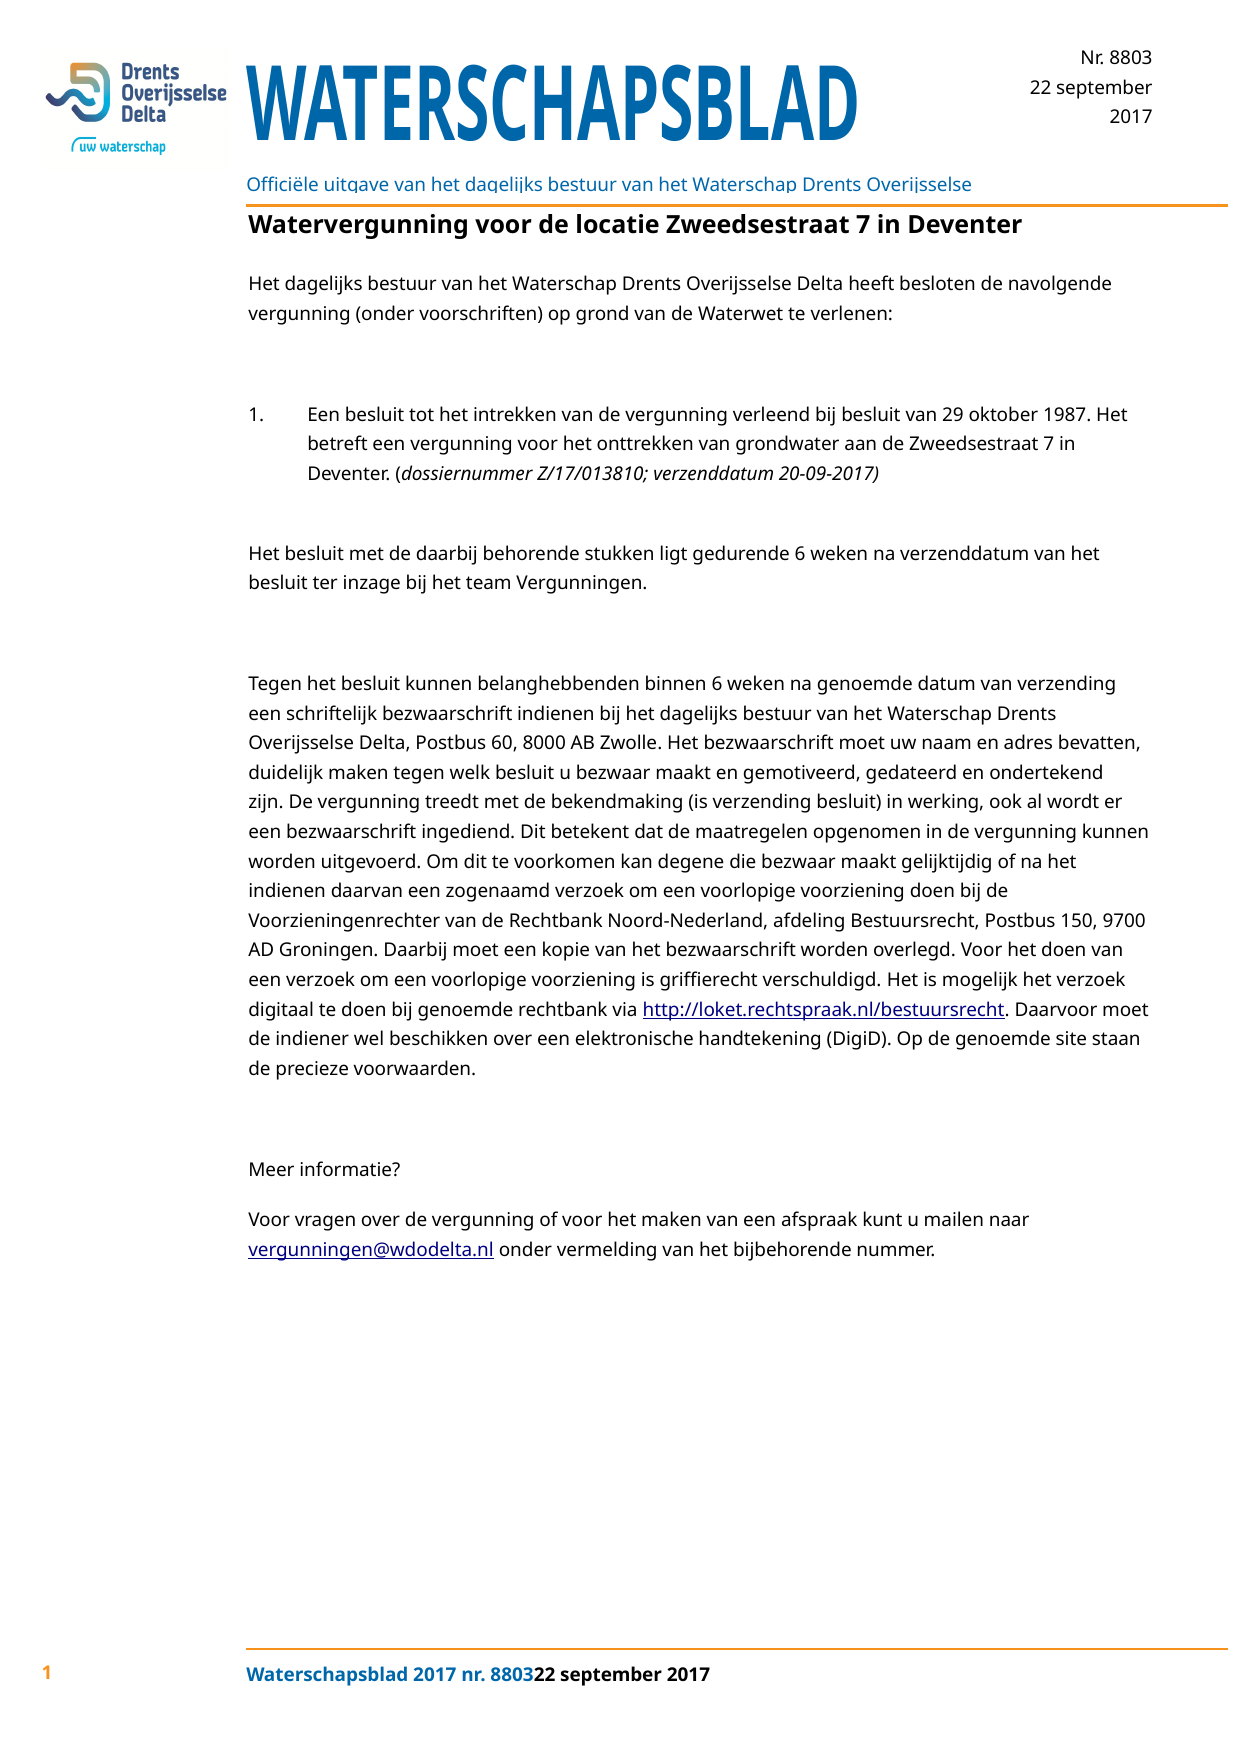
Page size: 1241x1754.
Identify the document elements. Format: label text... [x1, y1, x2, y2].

text Het dagelijks bestuur van het Waterschap Drents Overijsselse Delta heeft besloten de navolgende vergunning (onder voorschriften) op grond van de Waterwet te verlenen: [248, 270, 1152, 326]
list Een besluit tot het intrekken van de vergunning verleend bij besluit van 29 oktober 1987. Het betreft een vergunning voor het onttrekken van grondwater aan de Zweedsestraat 7 in Deventer. (dossiernummer Z/17/013810; verzenddatum 20-09-2017) [248, 401, 1152, 486]
text Meer informatie? [248, 1156, 1152, 1181]
text Voor vragen over de vergunning of voor het maken van een afspraak kunt u mailen naar vergunningen@wdodelta.nl onder vermelding van het bijbehorende nummer. [248, 1206, 1152, 1261]
picture [41, 47, 231, 172]
text Tegen het besluit kunnen belanghebbenden binnen 6 weken na genoemde datum van verzending een schriftelijk bezwaarschrift indienen bij het dagelijks bestuur van het Waterschap Drents Overijsselse Delta, Postbus 60, 8000 AB Zwolle. Het bezwaarschrift moet uw naam en adres bevatten, duidelijk maken tegen welk besluit u bezwaar maakt en gemotiveerd, gedateerd en ondertekend zijn. De vergunning treedt met de bekendmaking (is verzending besluit) in werking, ook al wordt er een bezwaarschrift ingediend. Dit betekent dat de maatregelen opgenomen in de vergunning kunnen worden uitgevoerd. Om dit te voorkomen kan degene die bezwaar maakt gelijktijdig of na het indienen daarvan een zogenaamd verzoek om een voorlopige voorziening doen bij de Voorzieningenrechter van de Rechtbank Noord-Nederland, afdeling Bestuursrecht, Postbus 150, 9700 AD Groningen. Daarbij moet een kopie van het bezwaarschrift worden overlegd. Voor het doen van een verzoek om een voorlopige voorziening is griffierecht verschuldigd. Het is mogelijk het verzoek digitaal te doen bij genoemde rechtbank via http://loket.rechtspraak.nl/bestuursrecht. Daarvoor moet de indiener wel beschikken over een elektronische handtekening (DigiD). Op de genoemde site staan de precieze voorwaarden. [248, 670, 1152, 1081]
text Watervergunning voor de locatie Zweedsestraat 7 in Deventer [248, 207, 1152, 241]
text Het besluit met de daarbij behorende stukken ligt gedurende 6 weken na verzenddatum van het besluit ter inzage bij het team Vergunningen. [248, 540, 1152, 595]
